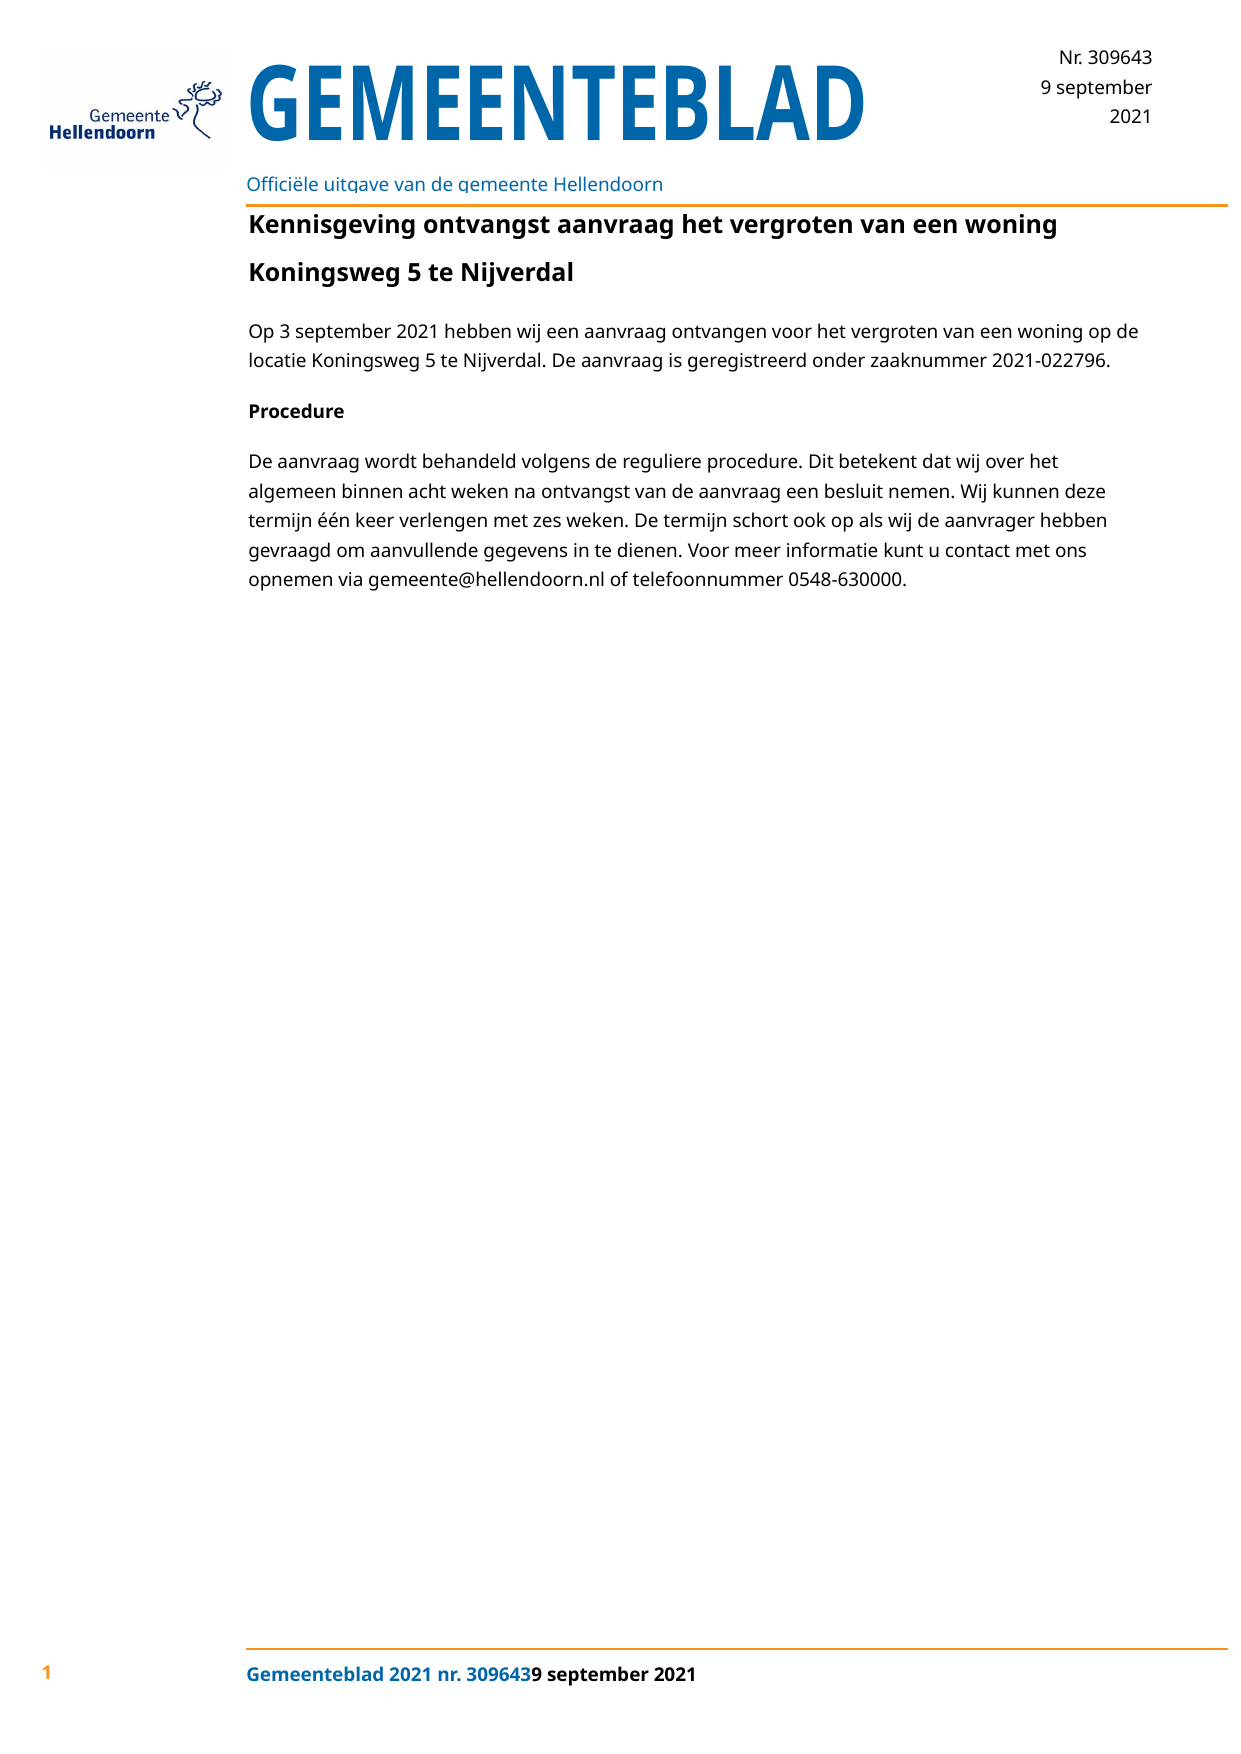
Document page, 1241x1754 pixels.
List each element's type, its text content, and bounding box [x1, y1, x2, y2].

text De aanvraag wordt behandeld volgens de reguliere procedure. Dit betekent dat wij over het algemeen binnen acht weken na ontvangst van de aanvraag een besluit nemen. Wij kunnen deze termijn één keer verlengen met zes weken. De termijn schort ook op als wij de aanvrager hebben gevraagd om aanvullende gegevens in te dienen. Voor meer informatie kunt u contact met ons opnemen via gemeente@hellendoorn.nl of telefoonnummer 0548-630000. [248, 448, 1152, 592]
text Procedure [248, 398, 1152, 424]
picture [41, 47, 231, 172]
text Kennisgeving ontvangst aanvraag het vergroten van een woning Koningsweg 5 te Nijverdal [248, 207, 1152, 288]
text Op 3 september 2021 hebben wij een aanvraag ontvangen voor het vergroten van een woning op de locatie Koningsweg 5 te Nijverdal. De aanvraag is geregistreerd onder zaaknummer 2021-022796. [248, 318, 1152, 373]
